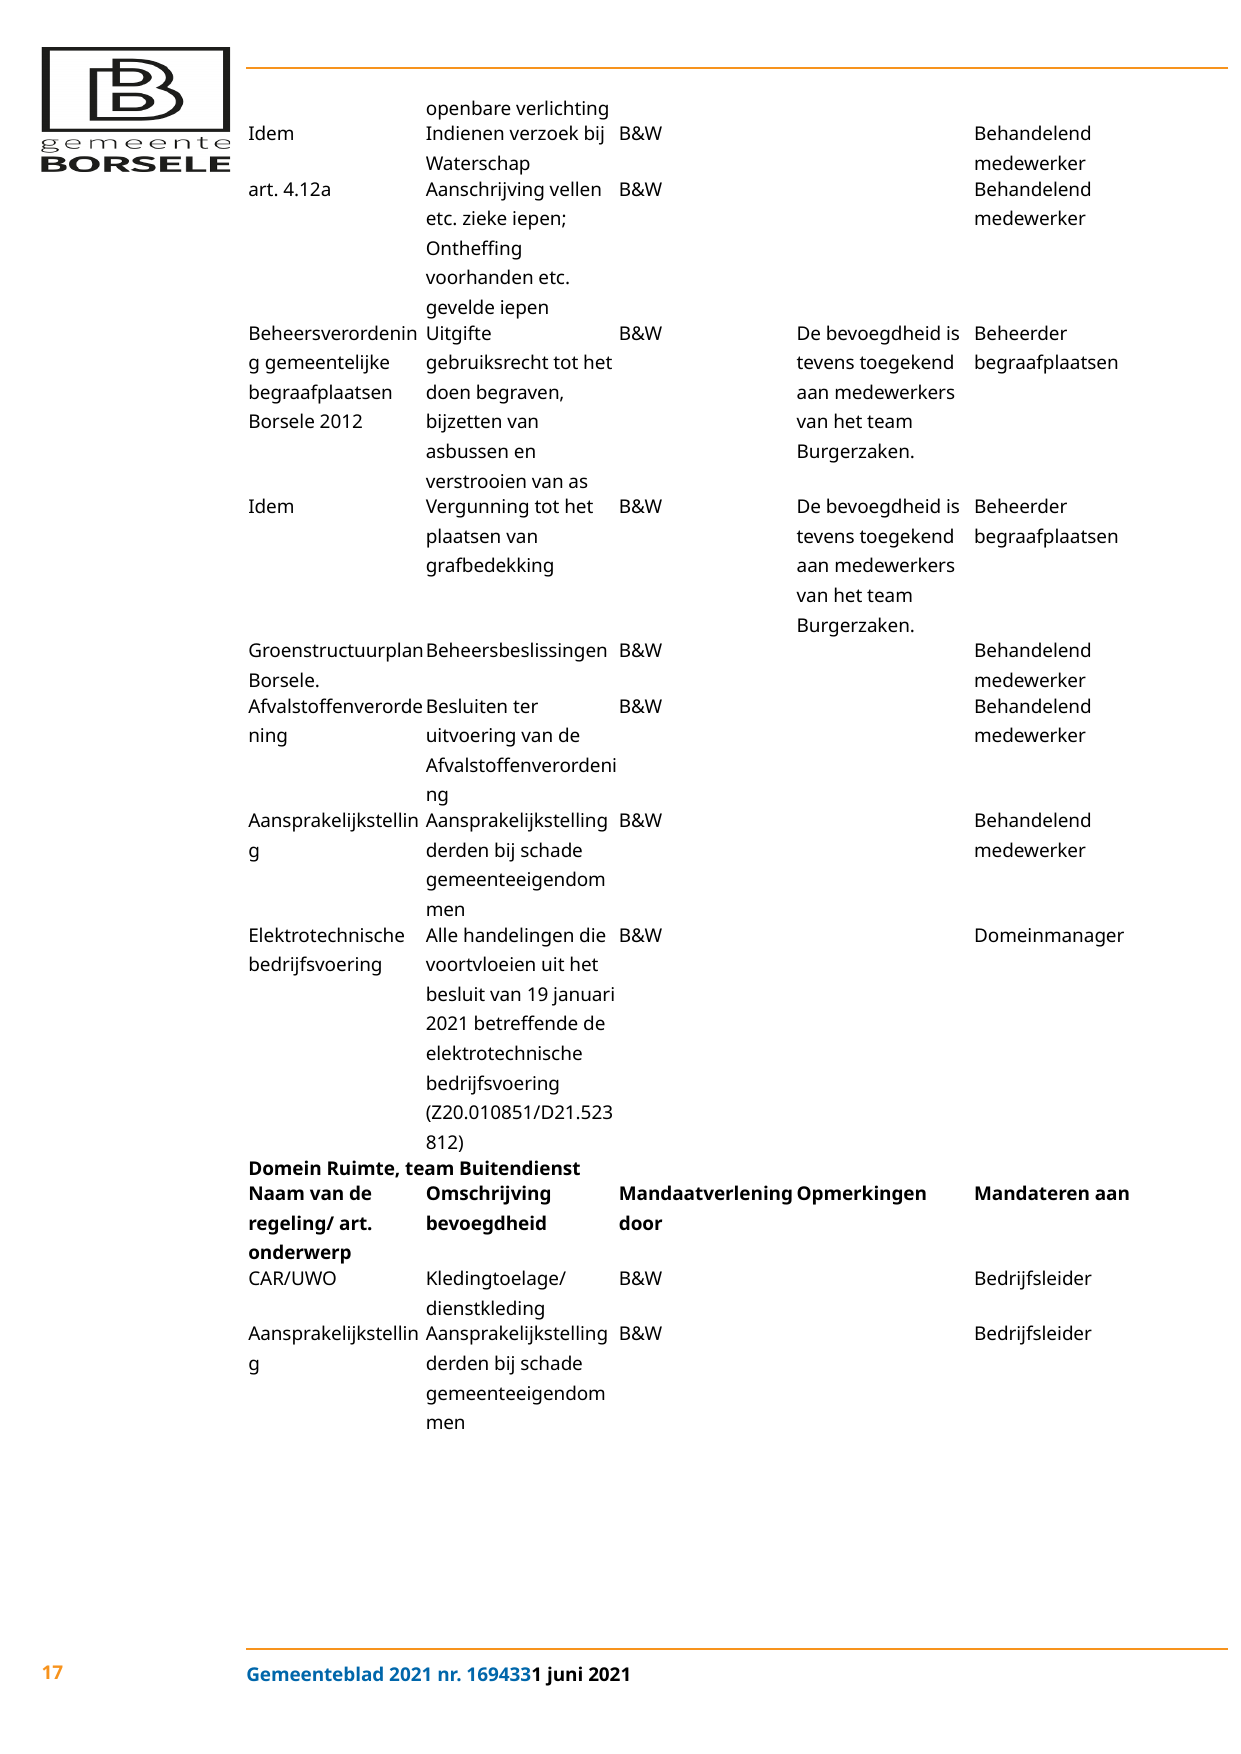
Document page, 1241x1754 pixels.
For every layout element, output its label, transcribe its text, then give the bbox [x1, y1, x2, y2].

table_cell [796, 121, 974, 176]
table_cell Opmerkingen [796, 1180, 974, 1265]
table_cell Behandelend medewerker [974, 176, 1152, 320]
table_cell Omschrijving bevoegdheid [426, 1180, 619, 1265]
table_cell Besluiten ter uitvoering van de Afvalstoffenverordening [426, 693, 619, 807]
table_cell [796, 1321, 974, 1435]
table_cell De bevoegdheid is tevens toegekend aan medewerkers van het team Burgerzaken. [796, 320, 974, 493]
table_cell art. 4.12a [248, 176, 426, 320]
table_cell Aansprakelijkstelling derden bij schade gemeenteeigendommen [426, 1321, 619, 1435]
table_cell B&W [619, 922, 796, 1155]
table_cell Aansprakelijkstelling [248, 1321, 426, 1435]
picture [41, 47, 231, 172]
table_cell CAR/UWO [248, 1265, 426, 1321]
table_cell Bedrijfsleider [974, 1265, 1152, 1321]
table_cell [796, 176, 974, 320]
table_cell Beheerder begraafplaatsen [974, 494, 1152, 638]
table_cell [619, 95, 796, 121]
table_cell Aansprakelijkstelling derden bij schade gemeenteeigendommen [426, 808, 619, 922]
table_cell openbare verlichting [426, 95, 619, 121]
table_cell [974, 95, 1152, 121]
table_cell Uitgifte gebruiksrecht tot het doen begraven, bijzetten van asbussen en verstrooien van as [426, 320, 619, 493]
table_cell Afvalstoffenverordening [248, 693, 426, 807]
table_cell Indienen verzoek bij Waterschap [426, 121, 619, 176]
table_cell [796, 1265, 974, 1321]
table_cell Mandaatverlening door [619, 1180, 796, 1265]
table_cell Beheerder begraafplaatsen [974, 320, 1152, 493]
table_cell Kledingtoelage/ dienstkleding [426, 1265, 619, 1321]
table_cell Behandelend medewerker [974, 121, 1152, 176]
table_cell Aanschrijving vellen etc. zieke iepen; Ontheffing voorhanden etc. gevelde iepen [426, 176, 619, 320]
table_cell B&W [619, 1321, 796, 1435]
table_cell B&W [619, 320, 796, 493]
table_cell Mandateren aan [974, 1180, 1152, 1265]
table_cell B&W [619, 176, 796, 320]
table_cell Aansprakelijkstelling [248, 808, 426, 922]
table_cell B&W [619, 1265, 796, 1321]
table_cell B&W [619, 121, 796, 176]
table_cell Beheersverordening gemeentelijke begraafplaatsen Borsele 2012 [248, 320, 426, 493]
table_cell Domein Ruimte, team Buitendienst [248, 1155, 1152, 1180]
table_cell De bevoegdheid is tevens toegekend aan medewerkers van het team Burgerzaken. [796, 494, 974, 638]
table_cell Elektrotechnische bedrijfsvoering [248, 922, 426, 1155]
table_cell Idem [248, 121, 426, 176]
table_cell Groenstructuurplan Borsele. [248, 638, 426, 693]
table_cell [796, 808, 974, 922]
table_cell [796, 95, 974, 121]
table_cell Domeinmanager [974, 922, 1152, 1155]
table_cell [248, 95, 426, 121]
table_cell Vergunning tot het plaatsen van grafbedekking [426, 494, 619, 638]
table_cell B&W [619, 638, 796, 693]
table_cell B&W [619, 808, 796, 922]
table_cell Behandelend medewerker [974, 808, 1152, 922]
table_cell Idem [248, 494, 426, 638]
table_cell Behandelend medewerker [974, 638, 1152, 693]
table_cell [796, 693, 974, 807]
table_cell Behandelend medewerker [974, 693, 1152, 807]
table_cell [796, 922, 974, 1155]
table_cell B&W [619, 693, 796, 807]
table_cell Beheersbeslissingen [426, 638, 619, 693]
table_cell Bedrijfsleider [974, 1321, 1152, 1435]
table_cell Naam van de regeling/ art. onderwerp [248, 1180, 426, 1265]
table_cell Alle handelingen die voortvloeien uit het besluit van 19 januari 2021 betreffende de elektrotechnische bedrijfsvoering (Z20.010851/D21.523812) [426, 922, 619, 1155]
table_cell [796, 638, 974, 693]
table_cell B&W [619, 494, 796, 638]
